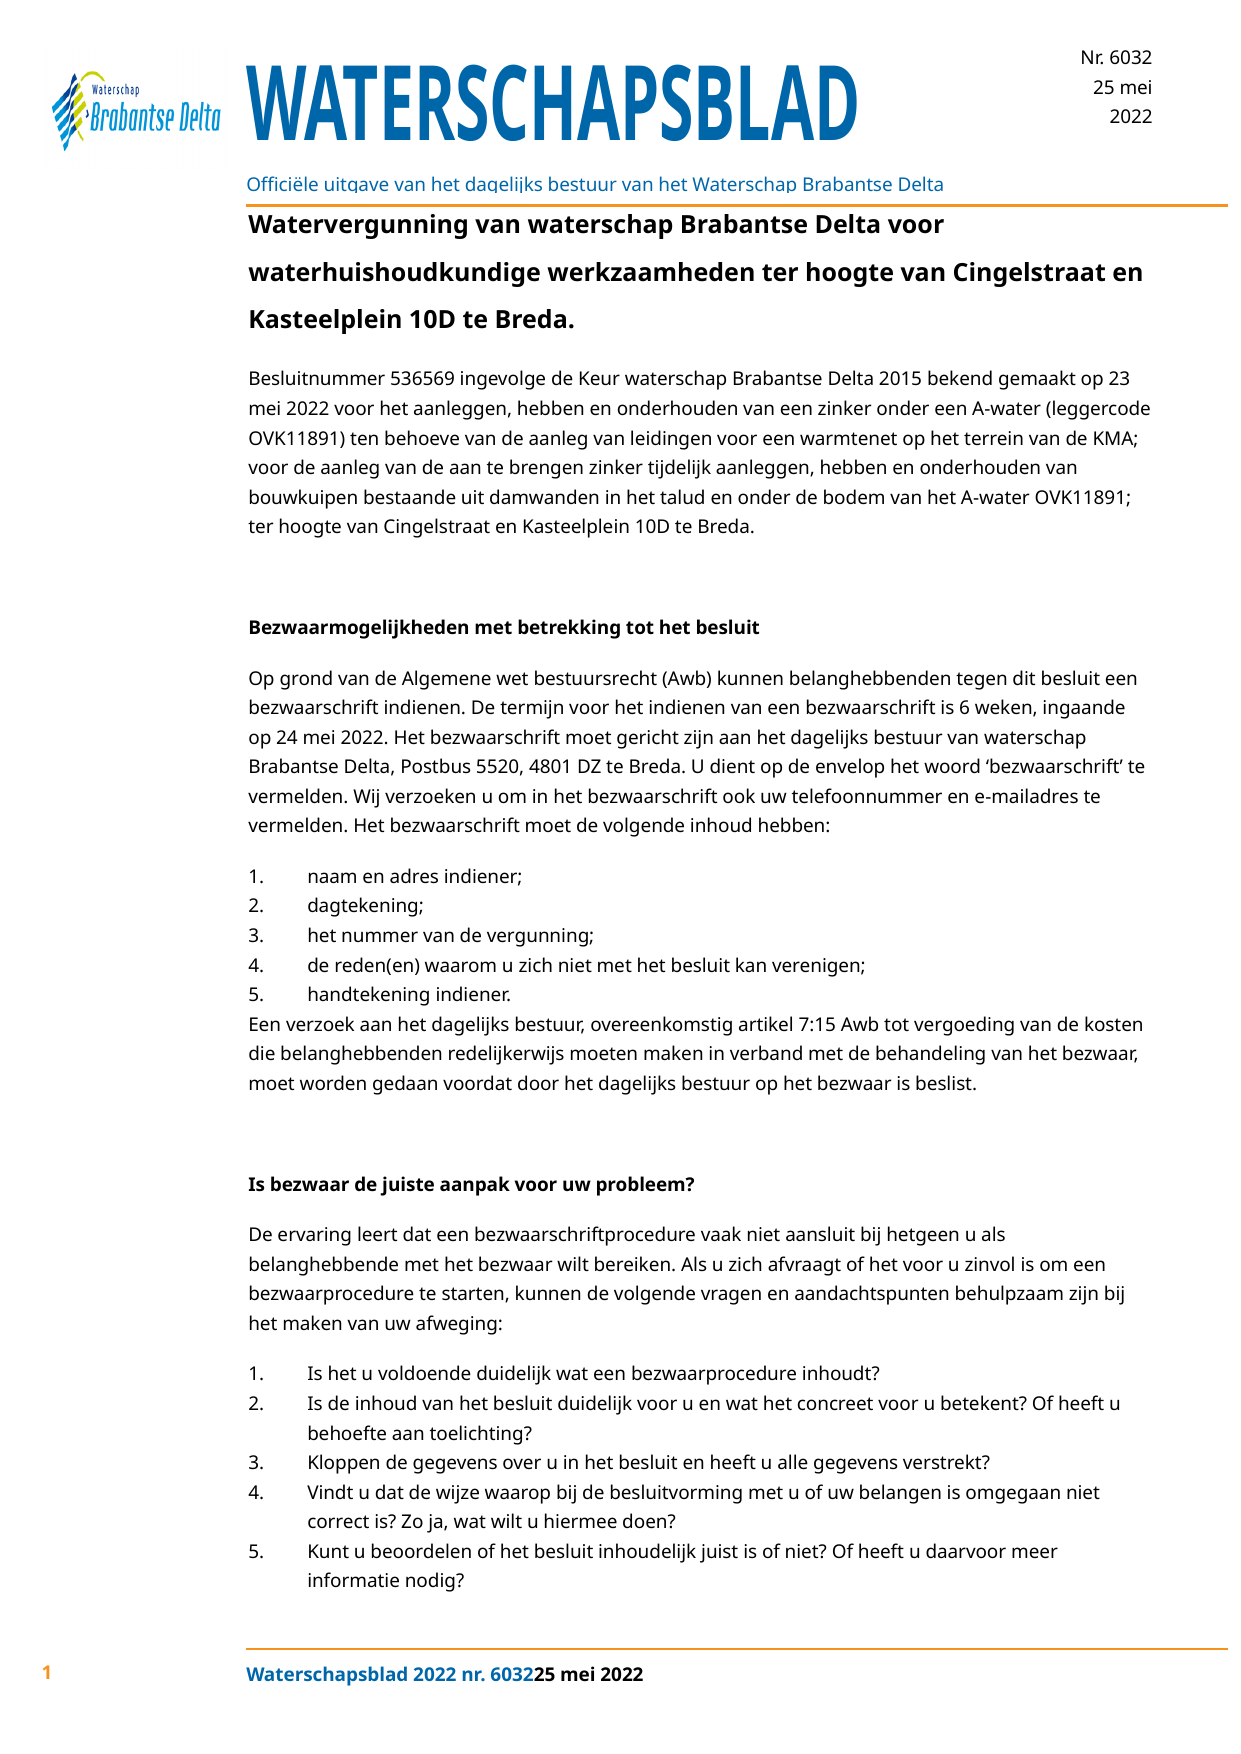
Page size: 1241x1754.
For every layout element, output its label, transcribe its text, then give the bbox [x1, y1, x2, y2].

text Op grond van de Algemene wet bestuursrecht (Awb) kunnen belanghebbenden tegen dit besluit een bezwaarschrift indienen. De termijn voor het indienen van een bezwaarschrift is 6 weken, ingaande op 24 mei 2022. Het bezwaarschrift moet gericht zijn aan het dagelijks bestuur van waterschap Brabantse Delta, Postbus 5520, 4801 DZ te Breda. U dient op de envelop het woord ‘bezwaarschrift’ te vermelden. Wij verzoeken u om in het bezwaarschrift ook uw telefoonnummer en e‑mailadres te vermelden. Het bezwaarschrift moet de volgende inhoud hebben: [248, 665, 1152, 838]
list dagtekening; [248, 893, 1152, 918]
list het nummer van de vergunning; [248, 922, 1152, 948]
list de reden(en) waarom u zich niet met het besluit kan verenigen; [248, 952, 1152, 977]
text Watervergunning van waterschap Brabantse Delta voor waterhuishoudkundige werkzaamheden ter hoogte van Cingelstraat en Kasteelplein 10D te Breda. [248, 207, 1152, 336]
text De ervaring leert dat een bezwaarschriftprocedure vaak niet aansluit bij hetgeen u als belanghebbende met het bezwaar wilt bereiken. Als u zich afvraagt of het voor u zinvol is om een bezwaarprocedure te starten, kunnen de volgende vragen en aandachtspunten behulpzaam zijn bij het maken van uw afweging: [248, 1221, 1152, 1336]
text Een verzoek aan het dagelijks bestuur, overeenkomstig artikel 7:15 Awb tot vergoeding van de kosten die belanghebbenden redelijkerwijs moeten maken in verband met de behandeling van het bezwaar, moet worden gedaan voordat door het dagelijks bestuur op het bezwaar is beslist. [248, 1011, 1152, 1096]
list naam en adres indiener; [248, 863, 1152, 889]
text Is bezwaar de juiste aanpak voor uw probleem? [248, 1171, 1152, 1197]
list Kunt u beoordelen of het besluit inhoudelijk juist is of niet? Of heeft u daarvoor meer informatie nodig? [248, 1538, 1152, 1593]
text Bezwaarmogelijkheden met betrekking tot het besluit [248, 614, 1152, 640]
list Kloppen de gegevens over u in het besluit en heeft u alle gegevens verstrekt? [248, 1449, 1152, 1475]
picture [41, 47, 231, 172]
list Is de inhoud van het besluit duidelijk voor u en wat het concreet voor u betekent? Of heeft u behoefte aan toelichting? [248, 1390, 1152, 1445]
list Vindt u dat de wijze waarop bij de besluitvorming met u of uw belangen is omgegaan niet correct is? Zo ja, wat wilt u hiermee doen? [248, 1479, 1152, 1534]
list Is het u voldoende duidelijk wat een bezwaarprocedure inhoudt? [248, 1361, 1152, 1386]
list handtekening indiener. [248, 981, 1152, 1007]
text Besluitnummer 536569 ingevolge de Keur waterschap Brabantse Delta 2015 bekend gemaakt op 23 mei 2022 voor het aanleggen, hebben en onderhouden van een zinker onder een A-water (leggercode OVK11891) ten behoeve van de aanleg van leidingen voor een warmtenet op het terrein van de KMA; voor de aanleg van de aan te brengen zinker tijdelijk aanleggen, hebben en onderhouden van bouwkuipen bestaande uit damwanden in het talud en onder de bodem van het A-water OVK11891; ter hoogte van Cingelstraat en Kasteelplein 10D te Breda. [248, 366, 1152, 539]
